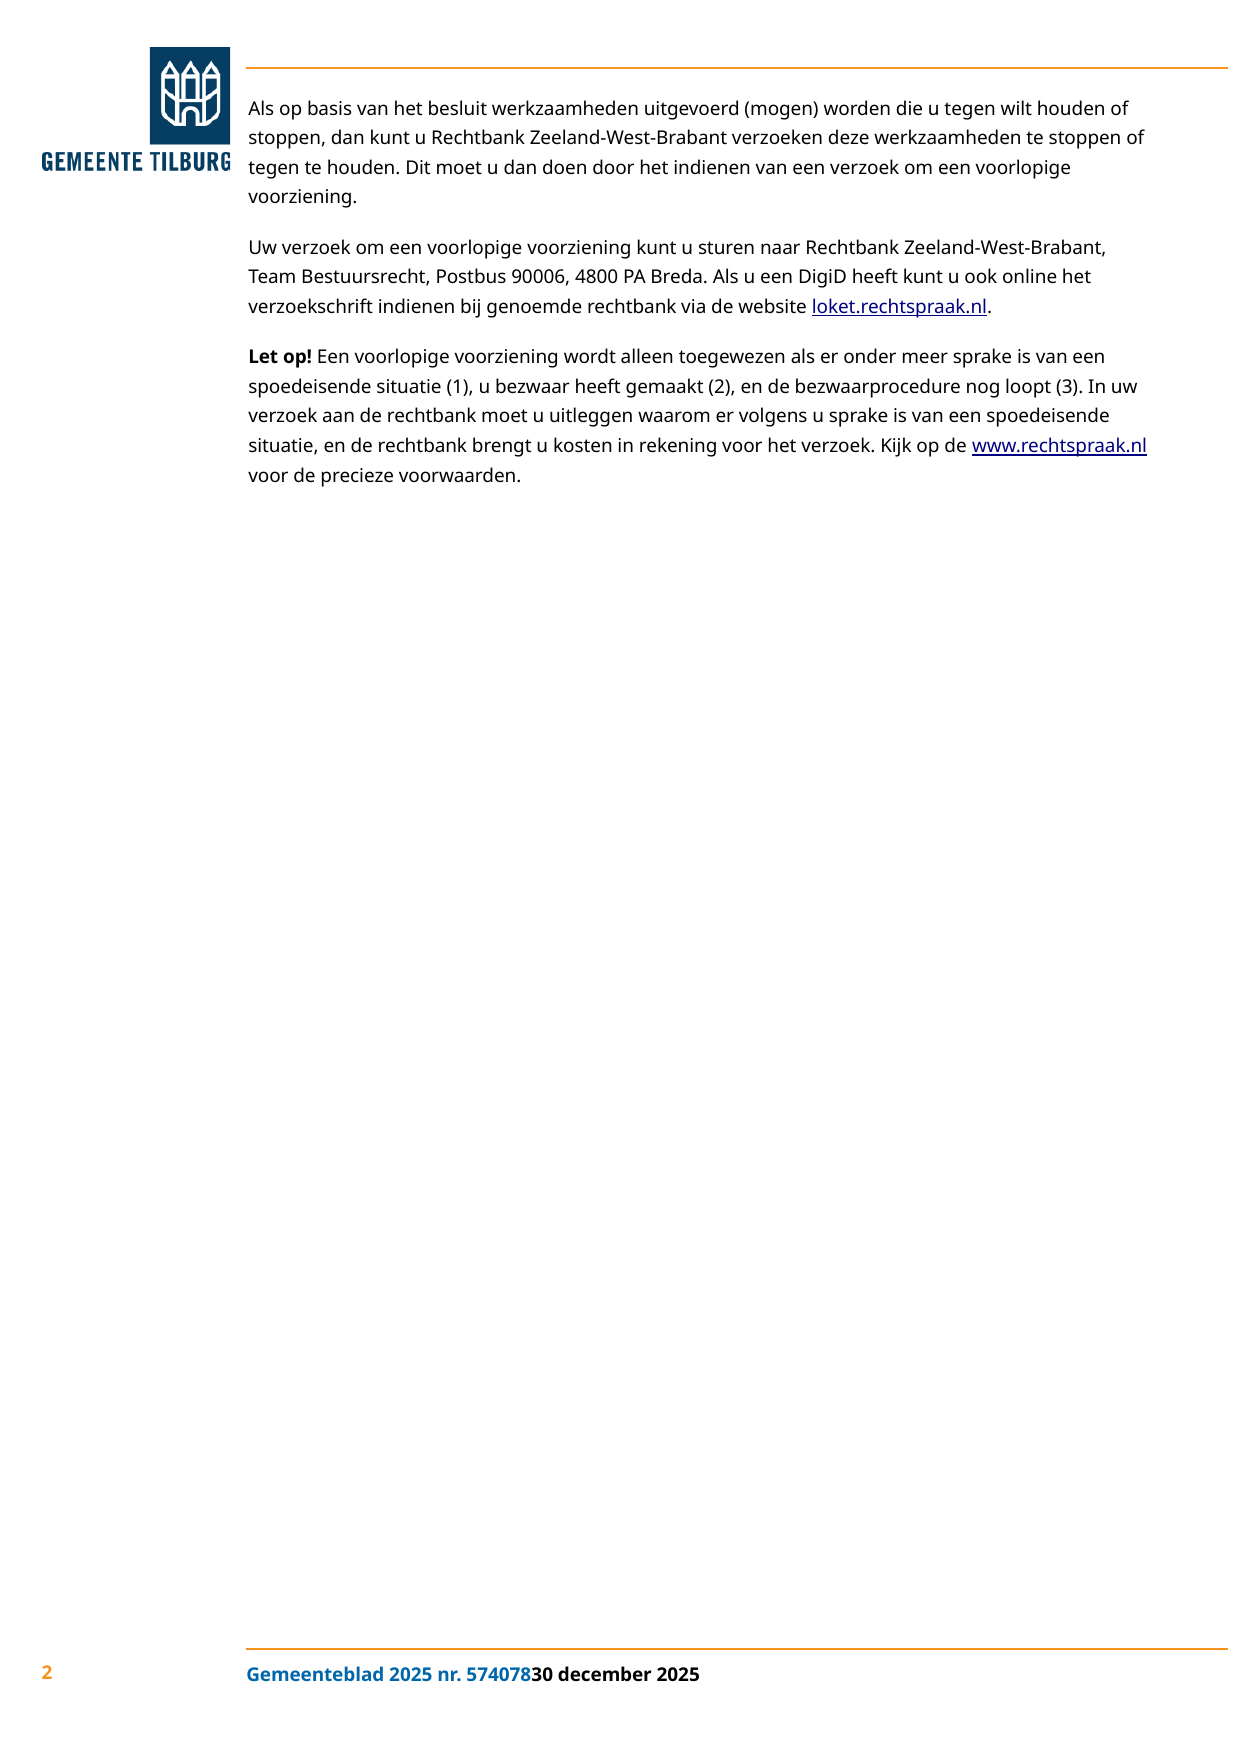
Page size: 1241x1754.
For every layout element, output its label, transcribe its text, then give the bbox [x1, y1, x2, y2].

text Als op basis van het besluit werkzaamheden uitgevoerd (mogen) worden die u tegen wilt houden of stoppen, dan kunt u Rechtbank Zeeland-West-Brabant verzoeken deze werkzaamheden te stoppen of tegen te houden. Dit moet u dan doen door het indienen van een verzoek om een voorlopige voorziening. [248, 95, 1152, 209]
text Uw verzoek om een voorlopige voorziening kunt u sturen naar Rechtbank Zeeland-West-Brabant, Team Bestuursrecht, Postbus 90006, 4800 PA Breda. Als u een DigiD heeft kunt u ook online het verzoekschrift indienen bij genoemde rechtbank via de website loket.rechtspraak.nl. [248, 234, 1152, 319]
text Let op! Een voorlopige voorziening wordt alleen toegewezen als er onder meer sprake is van een spoedeisende situatie (1), u bezwaar heeft gemaakt (2), en de bezwaarprocedure nog loopt (3). In uw verzoek aan de rechtbank moet u uitleggen waarom er volgens u sprake is van een spoedeisende situatie, en de rechtbank brengt u kosten in rekening voor het verzoek. Kijk op de www.rechtspraak.nl voor de precieze voorwaarden. [248, 343, 1152, 488]
picture [41, 47, 231, 172]
